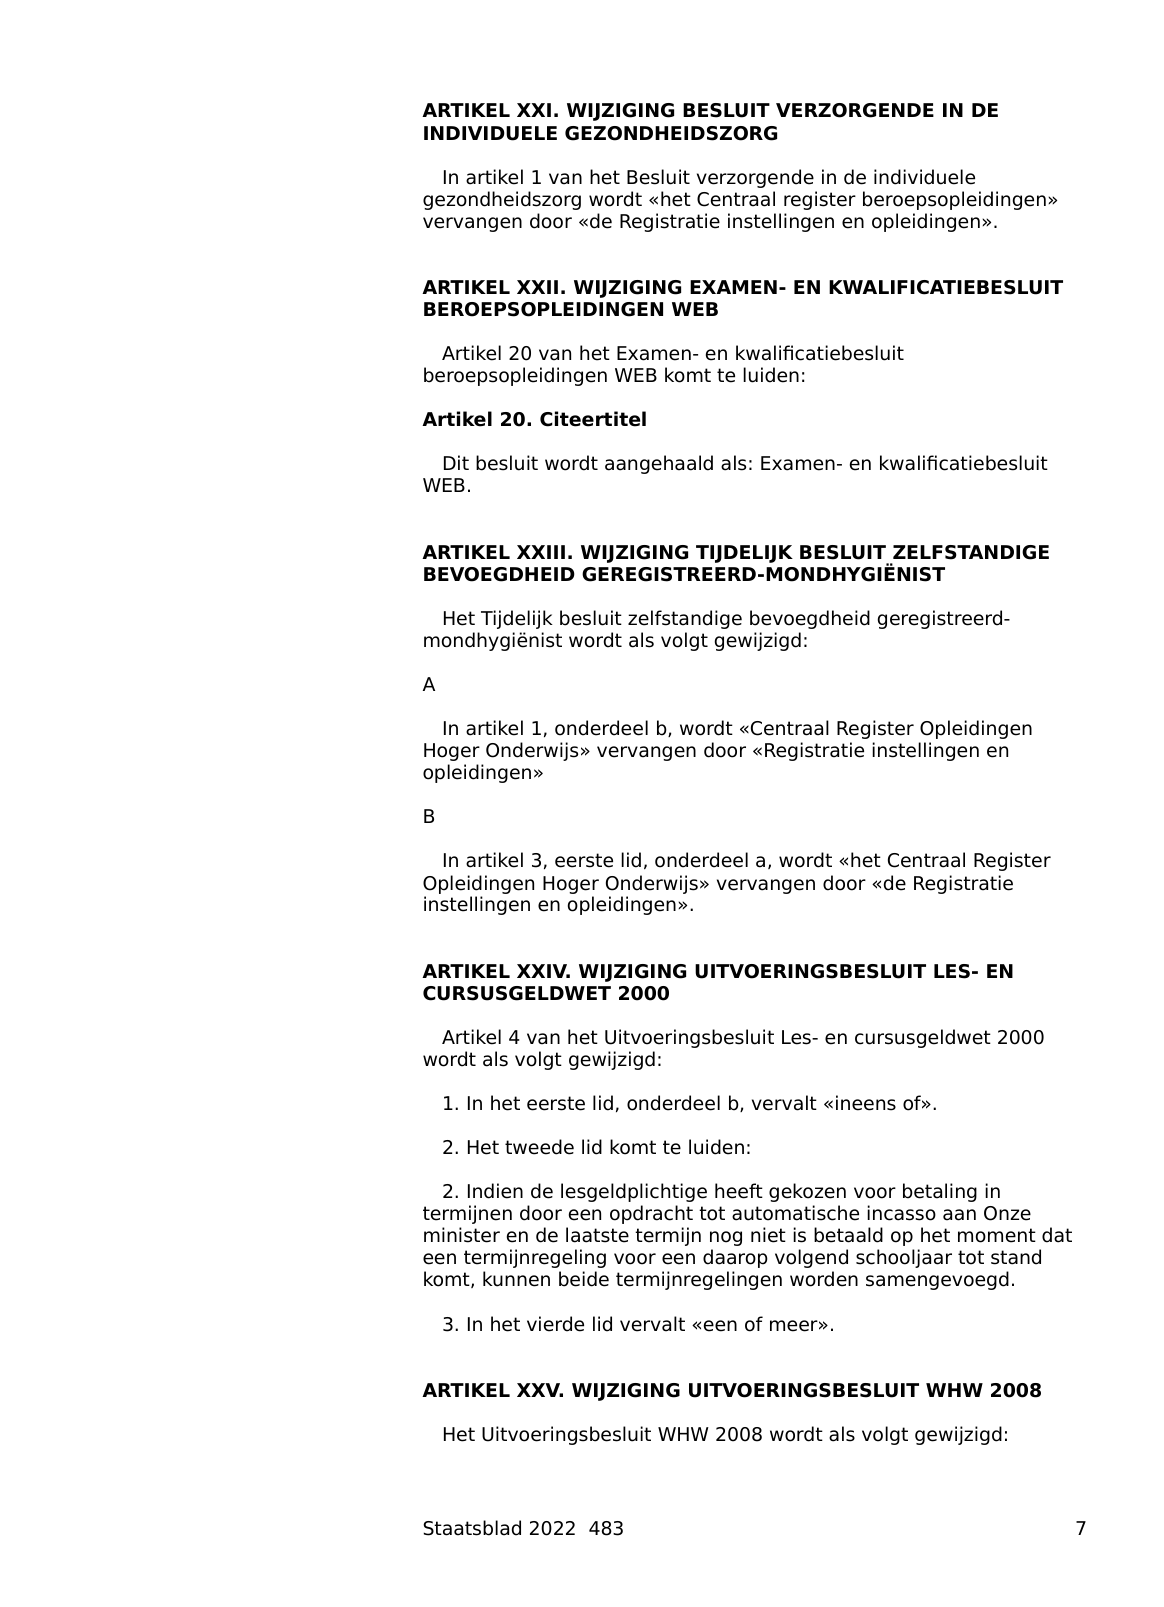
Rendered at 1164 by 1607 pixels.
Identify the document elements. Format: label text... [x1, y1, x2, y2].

subtitle ARTIKEL XXIII. WIJZIGING TIJDELIJK BESLUIT ZELFSTANDIGE BEVOEGDHEID GEREGISTREERD-MONDHYGIËNIST [422, 542, 1087, 586]
text In artikel 1 van het Besluit verzorgende in de individuele gezondheidszorg wordt «het Centraal register beroepsopleidingen» vervangen door «de Registratie instellingen en opleidingen». [422, 167, 1087, 232]
text Het Uitvoeringsbesluit WHW 2008 wordt als volgt gewijzigd: [422, 1424, 1087, 1446]
text B [422, 806, 1087, 828]
text Artikel 4 van het Uitvoeringsbesluit Les- en cursusgeldwet 2000 wordt als volgt gewijzigd: [422, 1027, 1087, 1071]
text Het Tijdelijk besluit zelfstandige bevoegdheid geregistreerd-mondhygiënist wordt als volgt gewijzigd: [422, 608, 1087, 652]
text Artikel 20 van het Examen- en kwalificatiebesluit beroepsopleidingen WEB komt te luiden: [422, 343, 1087, 387]
text 2. Het tweede lid komt te luiden: [422, 1137, 1087, 1159]
text 3. In het vierde lid vervalt «een of meer». [422, 1313, 1087, 1335]
subtitle ARTIKEL XXII. WIJZIGING EXAMEN- EN KWALIFICATIEBESLUIT BEROEPSOPLEIDINGEN WEB [422, 277, 1087, 321]
text Dit besluit wordt aangehaald als: Examen- en kwalificatiebesluit WEB. [422, 453, 1087, 497]
text In artikel 3, eerste lid, onderdeel a, wordt «het Centraal Register Opleidingen Hoger Onderwijs» vervangen door «de Registratie instellingen en opleidingen». [422, 850, 1087, 916]
subtitle ARTIKEL XXIV. WIJZIGING UITVOERINGSBESLUIT LES- EN CURSUSGELDWET 2000 [422, 961, 1087, 1005]
subtitle Artikel 20. Citeertitel [422, 409, 1087, 431]
text In artikel 1, onderdeel b, wordt «Centraal Register Opleidingen Hoger Onderwijs» vervangen door «Registratie instellingen en opleidingen» [422, 718, 1087, 784]
text A [422, 674, 1087, 696]
text 2. Indien de lesgeldplichtige heeft gekozen voor betaling in termijnen door een opdracht tot automatische incasso aan Onze minister en de laatste termijn nog niet is betaald op het moment dat een termijnregeling voor een daarop volgend schooljaar tot stand komt, kunnen beide termijnregelingen worden samengevoegd. [422, 1181, 1087, 1291]
text 1. In het eerste lid, onderdeel b, vervalt «ineens of». [422, 1093, 1087, 1115]
subtitle ARTIKEL XXI. WIJZIGING BESLUIT VERZORGENDE IN DE INDIVIDUELE GEZONDHEIDSZORG [422, 100, 1087, 144]
subtitle ARTIKEL XXV. WIJZIGING UITVOERINGSBESLUIT WHW 2008 [422, 1380, 1087, 1402]
